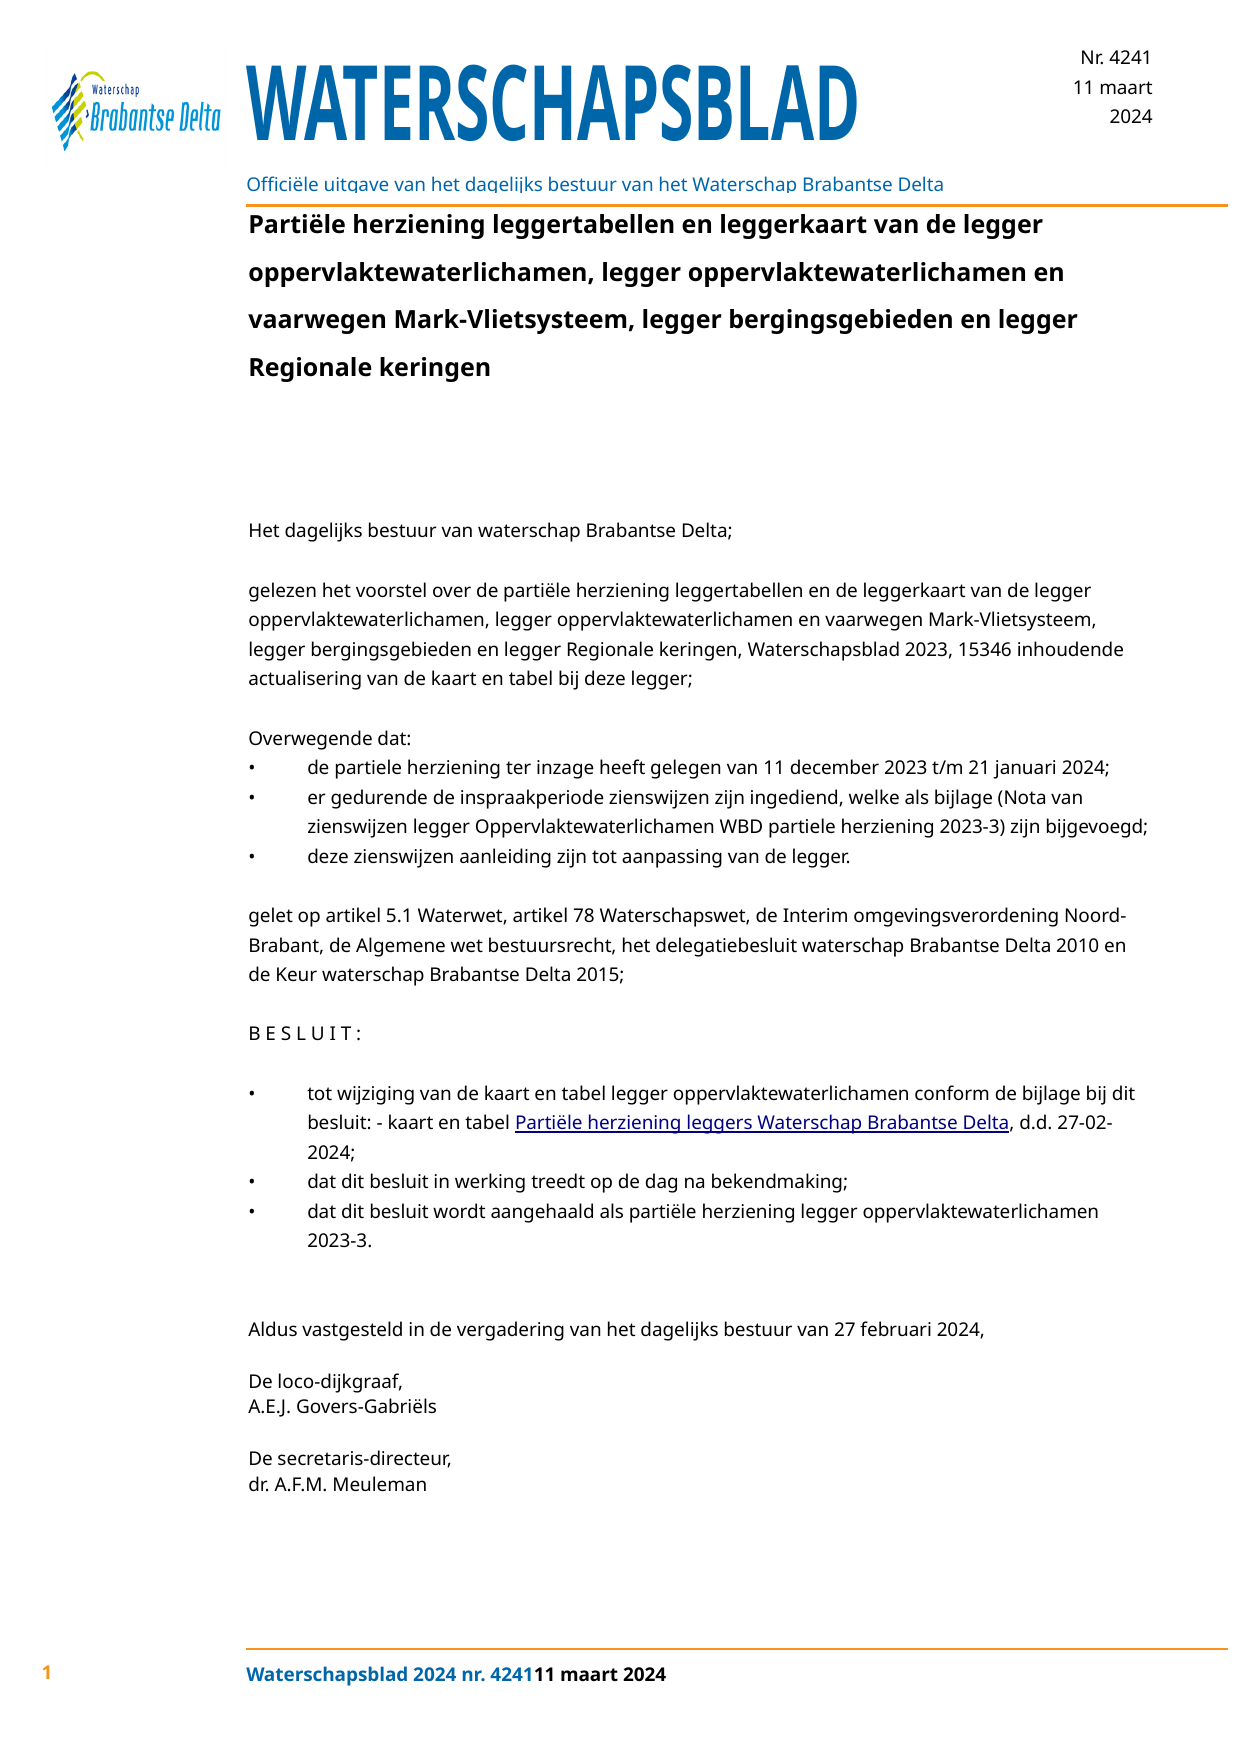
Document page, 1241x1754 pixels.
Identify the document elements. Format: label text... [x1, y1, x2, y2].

list dat dit besluit wordt aangehaald als partiële herziening legger oppervlaktewaterlichamen 2023-3. [248, 1198, 1152, 1253]
text Partiële herziening leggertabellen en leggerkaart van de legger oppervlaktewaterlichamen, legger oppervlaktewaterlichamen en vaarwegen Mark-Vlietsysteem, legger bergingsgebieden en legger Regionale keringen [248, 207, 1152, 384]
list er gedurende de inspraakperiode zienswijzen zijn ingediend, welke als bijlage (Nota van zienswijzen legger Oppervlaktewaterlichamen WBD partiele herziening 2023-3) zijn bijgevoegd; [248, 784, 1152, 839]
list dat dit besluit in werking treedt op de dag na bekendmaking; [248, 1168, 1152, 1194]
text Overwegende dat: [248, 725, 1152, 751]
text gelet op artikel 5.1 Waterwet, artikel 78 Waterschapswet, de Interim omgevingsverordening Noord-Brabant, de Algemene wet bestuursrecht, het delegatiebesluit waterschap Brabantse Delta 2010 en de Keur waterschap Brabantse Delta 2015; [248, 902, 1152, 987]
text A.E.J. Govers-Gabriëls [248, 1394, 1152, 1419]
text De secretaris-directeur, [248, 1445, 1152, 1471]
list tot wijziging van de kaart en tabel legger oppervlaktewaterlichamen conform de bijlage bij dit besluit: - kaart en tabel Partiële herziening leggers Waterschap Brabantse Delta, d.d. 27-02-2024; [248, 1080, 1152, 1165]
picture [41, 47, 231, 172]
text gelezen het voorstel over de partiële herziening leggertabellen en de leggerkaart van de legger oppervlaktewaterlichamen, legger oppervlaktewaterlichamen en vaarwegen Mark-Vlietsysteem, legger bergingsgebieden en legger Regionale keringen, Waterschapsblad 2023, 15346 inhoudende actualisering van de kaart en tabel bij deze legger; [248, 577, 1152, 691]
text B E S L U I T : [248, 1021, 1152, 1046]
list deze zienswijzen aanleiding zijn tot aanpassing van de legger. [248, 843, 1152, 869]
text De loco-dijkgraaf, [248, 1368, 1152, 1394]
text dr. A.F.M. Meuleman [248, 1471, 1152, 1497]
text Aldus vastgesteld in de vergadering van het dagelijks bestuur van 27 februari 2024, [248, 1316, 1152, 1342]
list de partiele herziening ter inzage heeft gelegen van 11 december 2023 t/m 21 januari 2024; [248, 754, 1152, 780]
text Het dagelijks bestuur van waterschap Brabantse Delta; [248, 518, 1152, 543]
